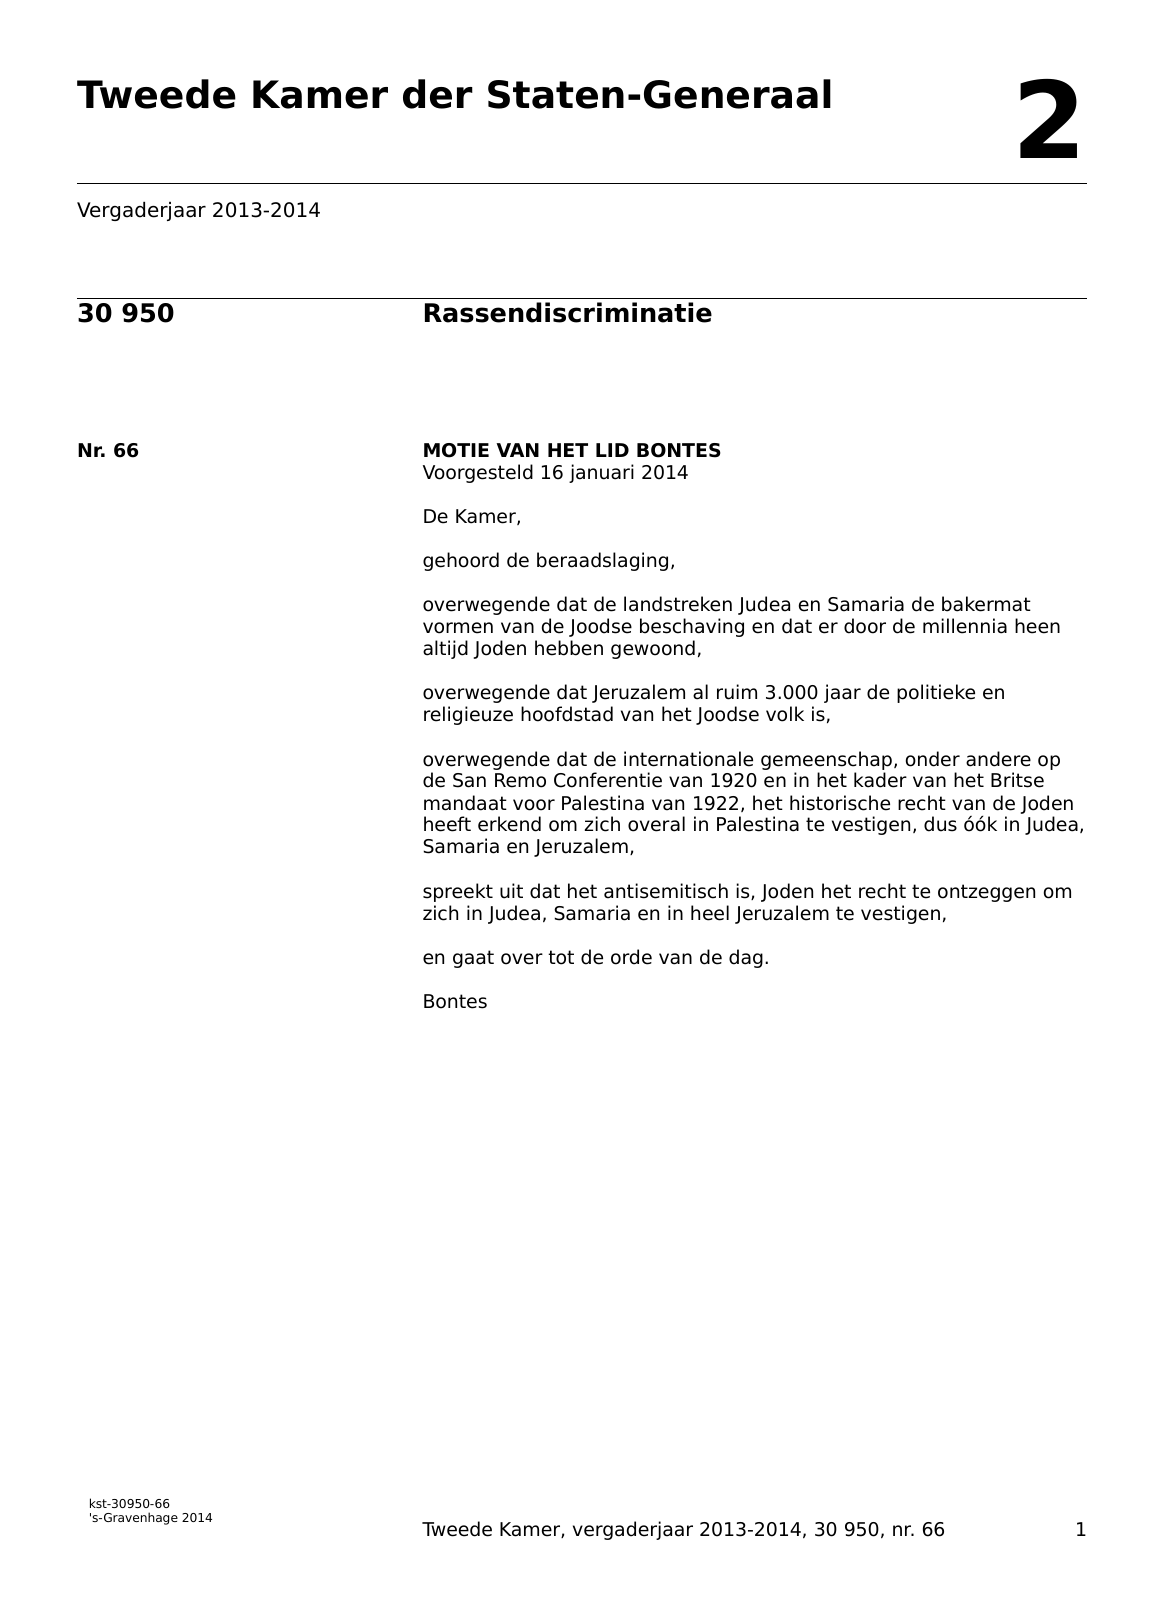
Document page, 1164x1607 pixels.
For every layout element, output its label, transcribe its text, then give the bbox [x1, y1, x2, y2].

text overwegende dat de landstreken Judea en Samaria de bakermat vormen van de Joodse beschaving en dat er door de millennia heen altijd Joden hebben gewoond, [422, 594, 1087, 660]
text overwegende dat de internationale gemeenschap, onder andere op de San Remo Conferentie van 1920 en in het kader van het Britse mandaat voor Palestina van 1922, het historische recht van de Joden heeft erkend om zich overal in Palestina te vestigen, dus óók in Judea, Samaria en Jeruzalem, [422, 748, 1087, 858]
table_header Tweede Kamer der Staten-Generaal [77, 59, 886, 183]
subtitle Nr. 66 MOTIE VAN HET LID BONTES [77, 440, 1087, 462]
text 's-Gravenhage 2014 [88, 1511, 323, 1525]
text Bontes [422, 991, 1087, 1013]
text gehoord de beraadslaging, [422, 550, 1087, 572]
text spreekt uit dat het antisemitisch is, Joden het recht te ontzeggen om zich in Judea, Samaria en in heel Jeruzalem te vestigen, [422, 881, 1087, 924]
table_cell Vergaderjaar 2013-2014 [77, 184, 1087, 298]
text en gaat over tot de orde van de dag. [422, 947, 1087, 969]
table_header 2 [886, 59, 1087, 183]
text De Kamer, [422, 506, 1087, 528]
subtitle 30 950 Rassendiscriminatie [77, 299, 1087, 329]
text overwegende dat Jeruzalem al ruim 3.000 jaar de politieke en religieuze hoofdstad van het Joodse volk is, [422, 682, 1087, 726]
text kst-30950-66 [88, 1497, 323, 1511]
text Voorgesteld 16 januari 2014 [422, 462, 1087, 484]
